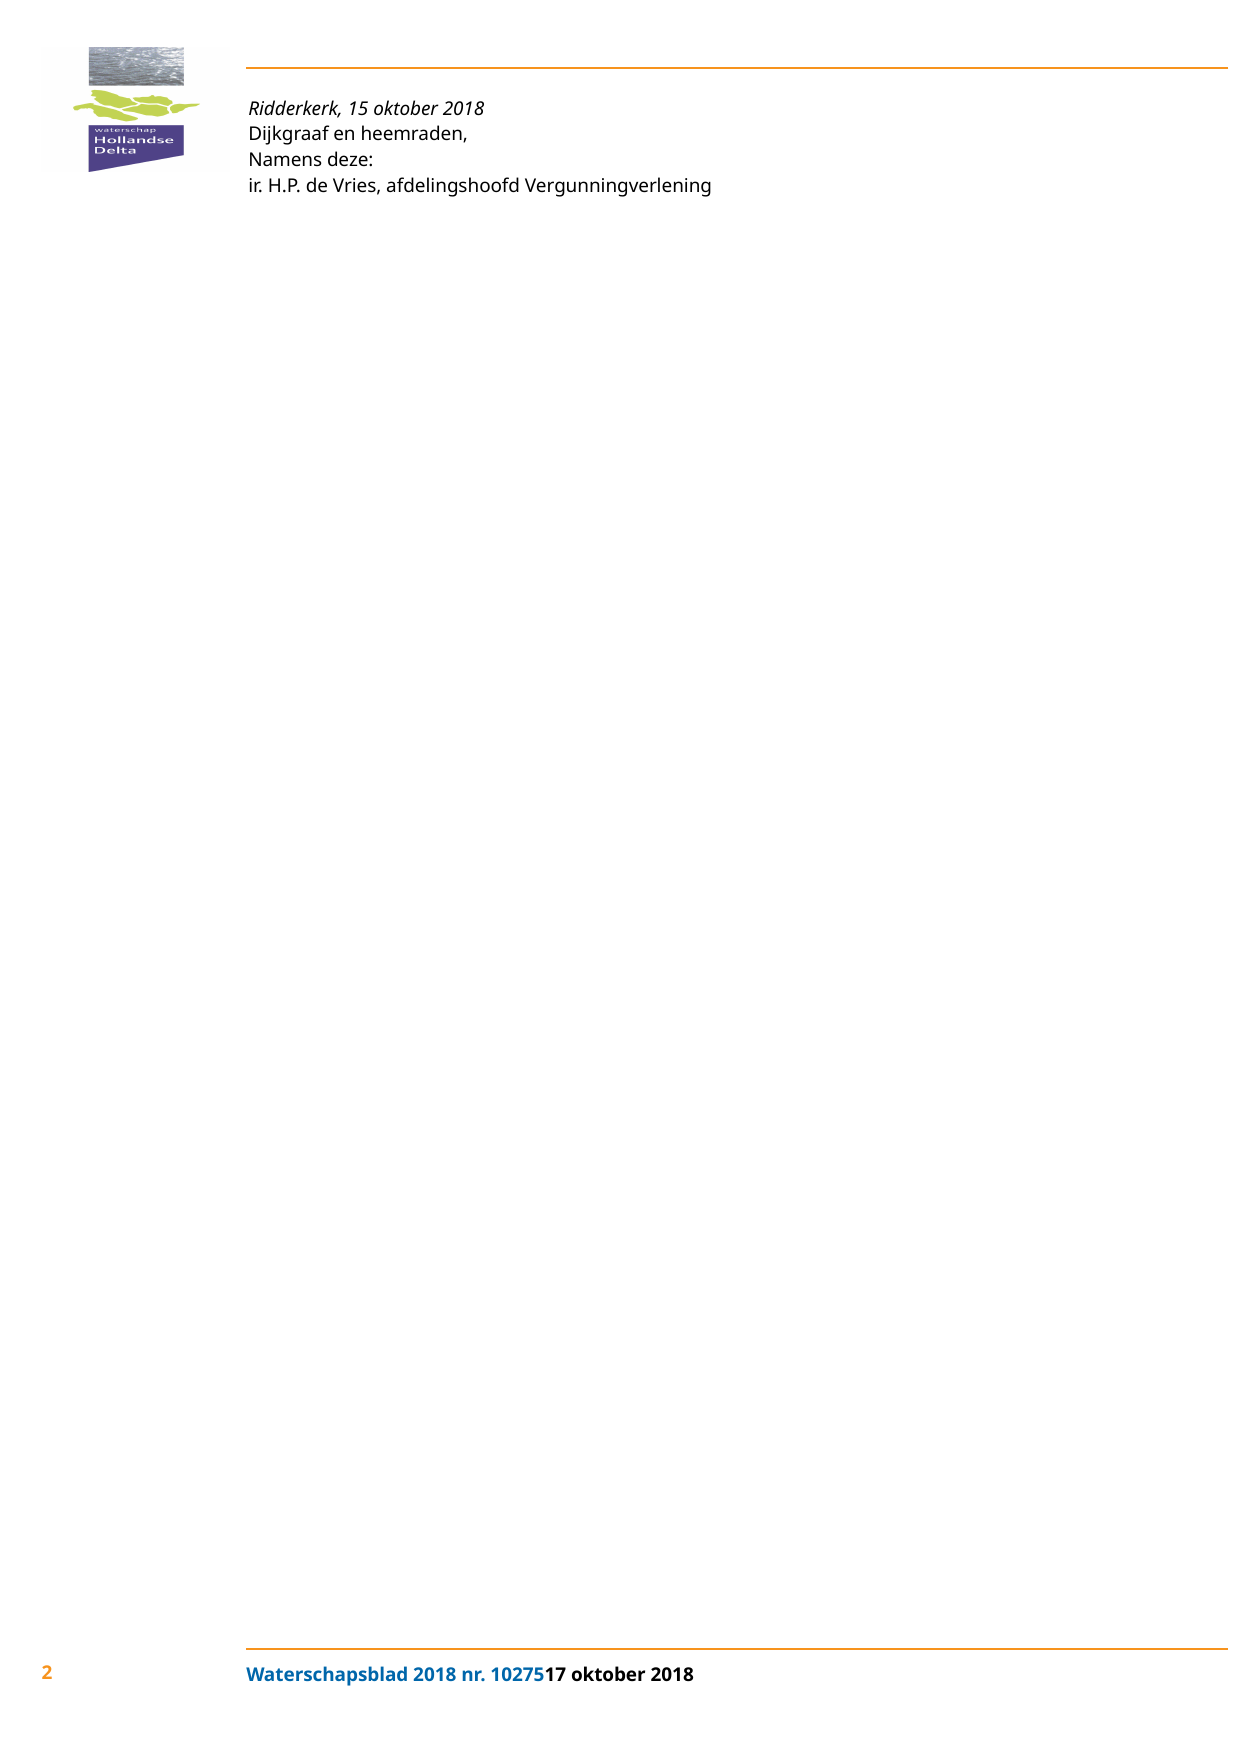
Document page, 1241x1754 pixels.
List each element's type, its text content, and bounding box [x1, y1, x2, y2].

text ir. H.P. de Vries, afdelingshoofd Vergunningverlening [248, 172, 1152, 198]
picture [41, 47, 231, 172]
text Ridderkerk, 15 oktober 2018 [248, 95, 1152, 121]
text Dijkgraaf en heemraden, [248, 121, 1152, 146]
text Namens deze: [248, 146, 1152, 172]
